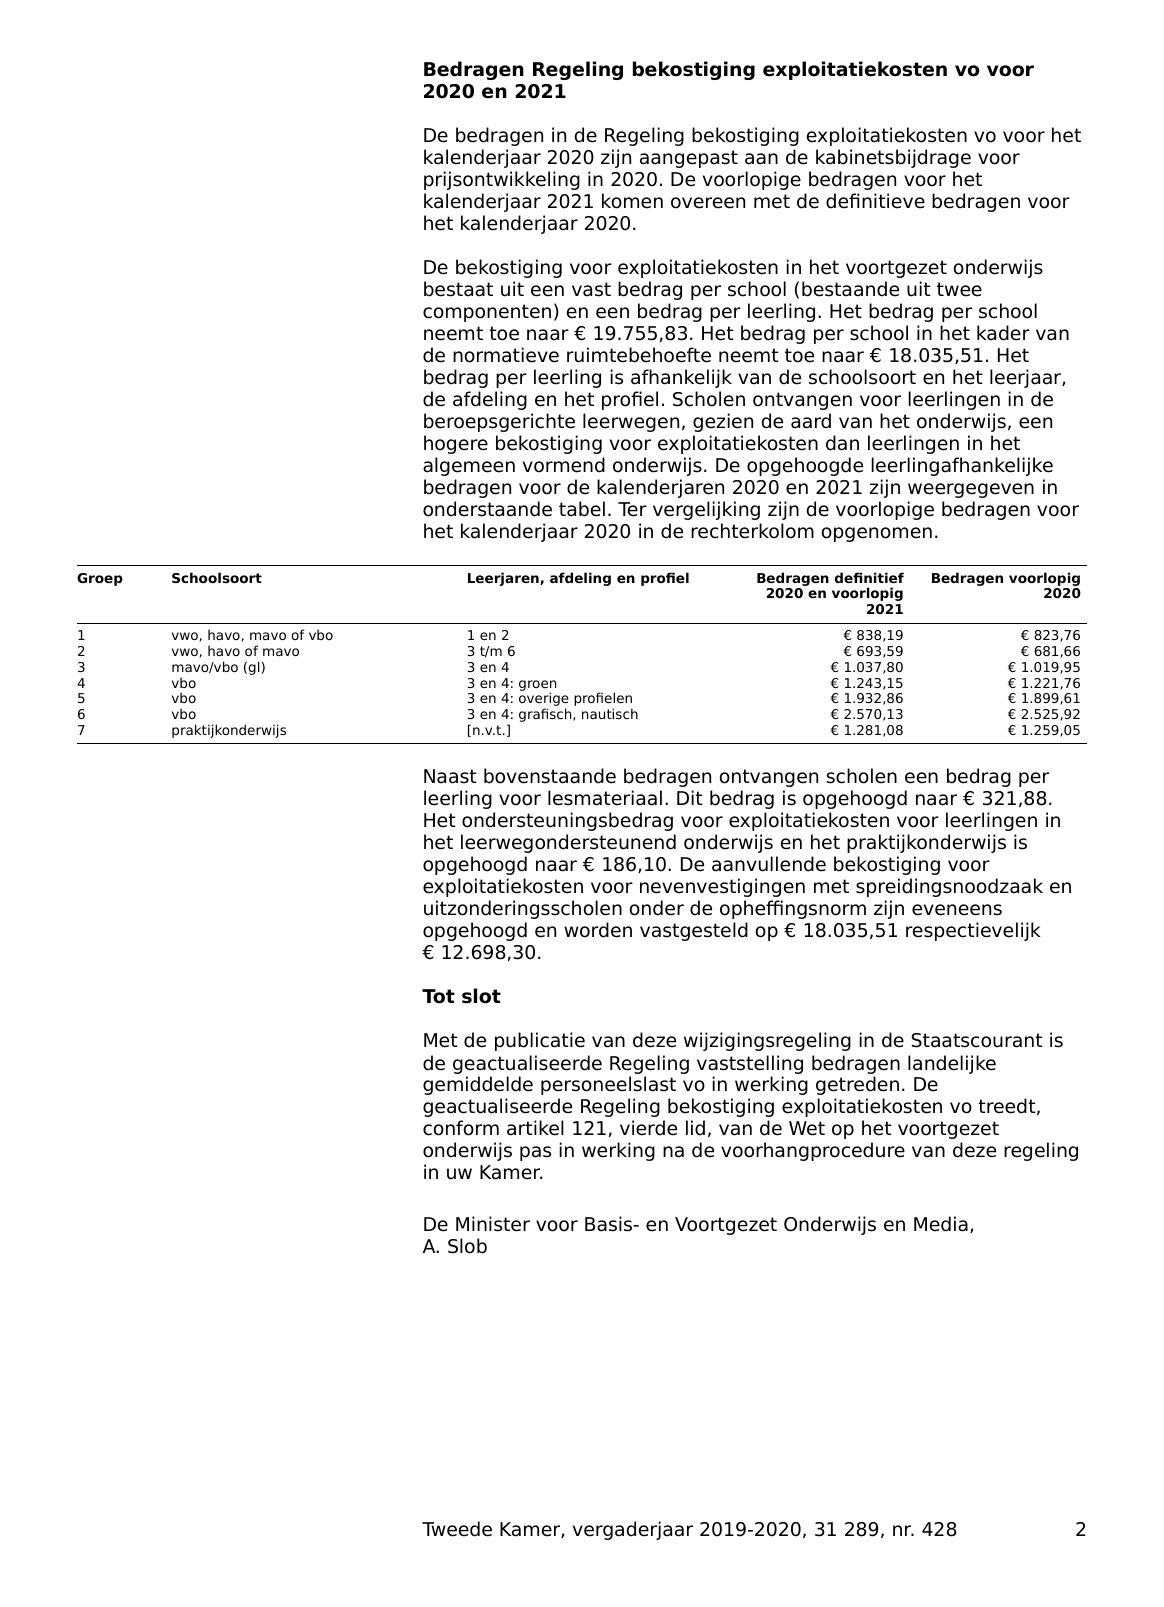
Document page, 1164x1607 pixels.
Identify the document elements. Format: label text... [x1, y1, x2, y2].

table_cell vwo, havo of mavo [165, 644, 461, 660]
table_cell € 1.037,80 [726, 660, 909, 675]
table_cell € 1.281,08 [726, 723, 909, 743]
table_cell 1 [77, 624, 165, 644]
table_cell € 838,19 [726, 624, 909, 644]
table_cell € 1.019,95 [909, 660, 1087, 675]
table_cell vbo [165, 691, 461, 707]
table_cell 3 t/m 6 [461, 644, 726, 660]
table_cell 7 [77, 723, 165, 743]
table_cell 4 [77, 675, 165, 691]
table_cell € 2.525,92 [909, 707, 1087, 723]
table_cell 3 en 4: overige profielen [461, 691, 726, 707]
table_cell 5 [77, 691, 165, 707]
table_cell praktijkonderwijs [165, 723, 461, 743]
table_cell € 1.259,05 [909, 723, 1087, 743]
table_cell 6 [77, 707, 165, 723]
text Met de publicatie van deze wijzigingsregeling in de Staatscourant is de geactualiseerde Regeling vaststelling bedragen landelijke gemiddelde personeelslast vo in werking getreden. De geactualiseerde Regeling bekostiging exploitatiekosten vo treedt, conform artikel 121, vierde lid, van de Wet op het voortgezet onderwijs pas in werking na de voorhangprocedure van deze regeling in uw Kamer. [422, 1030, 1087, 1184]
text De bekostiging voor exploitatiekosten in het voortgezet onderwijs bestaat uit een vast bedrag per school (bestaande uit twee componenten) en een bedrag per leerling. Het bedrag per school neemt toe naar € 19.755,83. Het bedrag per school in het kader van de normatieve ruimtebehoefte neemt toe naar € 18.035,51. Het bedrag per leerling is afhankelijk van de schoolsoort en het leerjaar, de afdeling en het profiel. Scholen ontvangen voor leerlingen in de beroepsgerichte leerwegen, gezien de aard van het onderwijs, een hogere bekostiging voor exploitatiekosten dan leerlingen in het algemeen vormend onderwijs. De opgehoogde leerlingafhankelijke bedragen voor de kalenderjaren 2020 en 2021 zijn weergegeven in onderstaande tabel. Ter vergelijking zijn de voorlopige bedragen voor het kalenderjaar 2020 in de rechterkolom opgenomen. [422, 257, 1087, 543]
table_cell mavo/vbo (gl) [165, 660, 461, 675]
subtitle Bedragen Regeling bekostiging exploitatiekosten vo voor 2020 en 2021 [422, 59, 1087, 103]
table_cell € 1.243,15 [726, 675, 909, 691]
table_cell [n.v.t.] [461, 723, 726, 743]
table_cell vbo [165, 675, 461, 691]
table_header Leerjaren, afdeling en profiel [461, 566, 726, 622]
table_cell 3 en 4: grafisch, nautisch [461, 707, 726, 723]
table_cell 3 [77, 660, 165, 675]
text Naast bovenstaande bedragen ontvangen scholen een bedrag per leerling voor lesmateriaal. Dit bedrag is opgehoogd naar € 321,88. Het ondersteuningsbedrag voor exploitatiekosten voor leerlingen in het leerwegondersteunend onderwijs en het praktijkonderwijs is opgehoogd naar € 186,10. De aanvullende bekostiging voor exploitatiekosten voor nevenvestigingen met spreidingsnoodzaak en uitzonderingsscholen onder de opheffingsnorm zijn eveneens opgehoogd en worden vastgesteld op € 18.035,51 respectievelijk € 12.698,30. [422, 766, 1087, 964]
table_cell 1 en 2 [461, 624, 726, 644]
table_header Groep [77, 566, 165, 622]
subtitle Tot slot [422, 986, 1087, 1008]
table_cell € 2.570,13 [726, 707, 909, 723]
table_cell € 823,76 [909, 624, 1087, 644]
table_cell € 1.899,61 [909, 691, 1087, 707]
table_header Schoolsoort [165, 566, 461, 622]
table_cell € 1.221,76 [909, 675, 1087, 691]
table_cell vwo, havo, mavo of vbo [165, 624, 461, 644]
table_cell 3 en 4 [461, 660, 726, 675]
table_cell 2 [77, 644, 165, 660]
table_cell 3 en 4: groen [461, 675, 726, 691]
table_header Bedragen voorlopig 2020 [909, 566, 1087, 622]
table_cell vbo [165, 707, 461, 723]
text De Minister voor Basis- en Voortgezet Onderwijs en Media, A. Slob [422, 1214, 1087, 1258]
table_cell € 681,66 [909, 644, 1087, 660]
table_header Bedragen definitief 2020 en voorlopig 2021 [726, 566, 909, 622]
table_cell € 1.932,86 [726, 691, 909, 707]
text De bedragen in de Regeling bekostiging exploitatiekosten vo voor het kalenderjaar 2020 zijn aangepast aan de kabinetsbijdrage voor prijsontwikkeling in 2020. De voorlopige bedragen voor het kalenderjaar 2021 komen overeen met de definitieve bedragen voor het kalenderjaar 2020. [422, 125, 1087, 235]
table_cell € 693,59 [726, 644, 909, 660]
